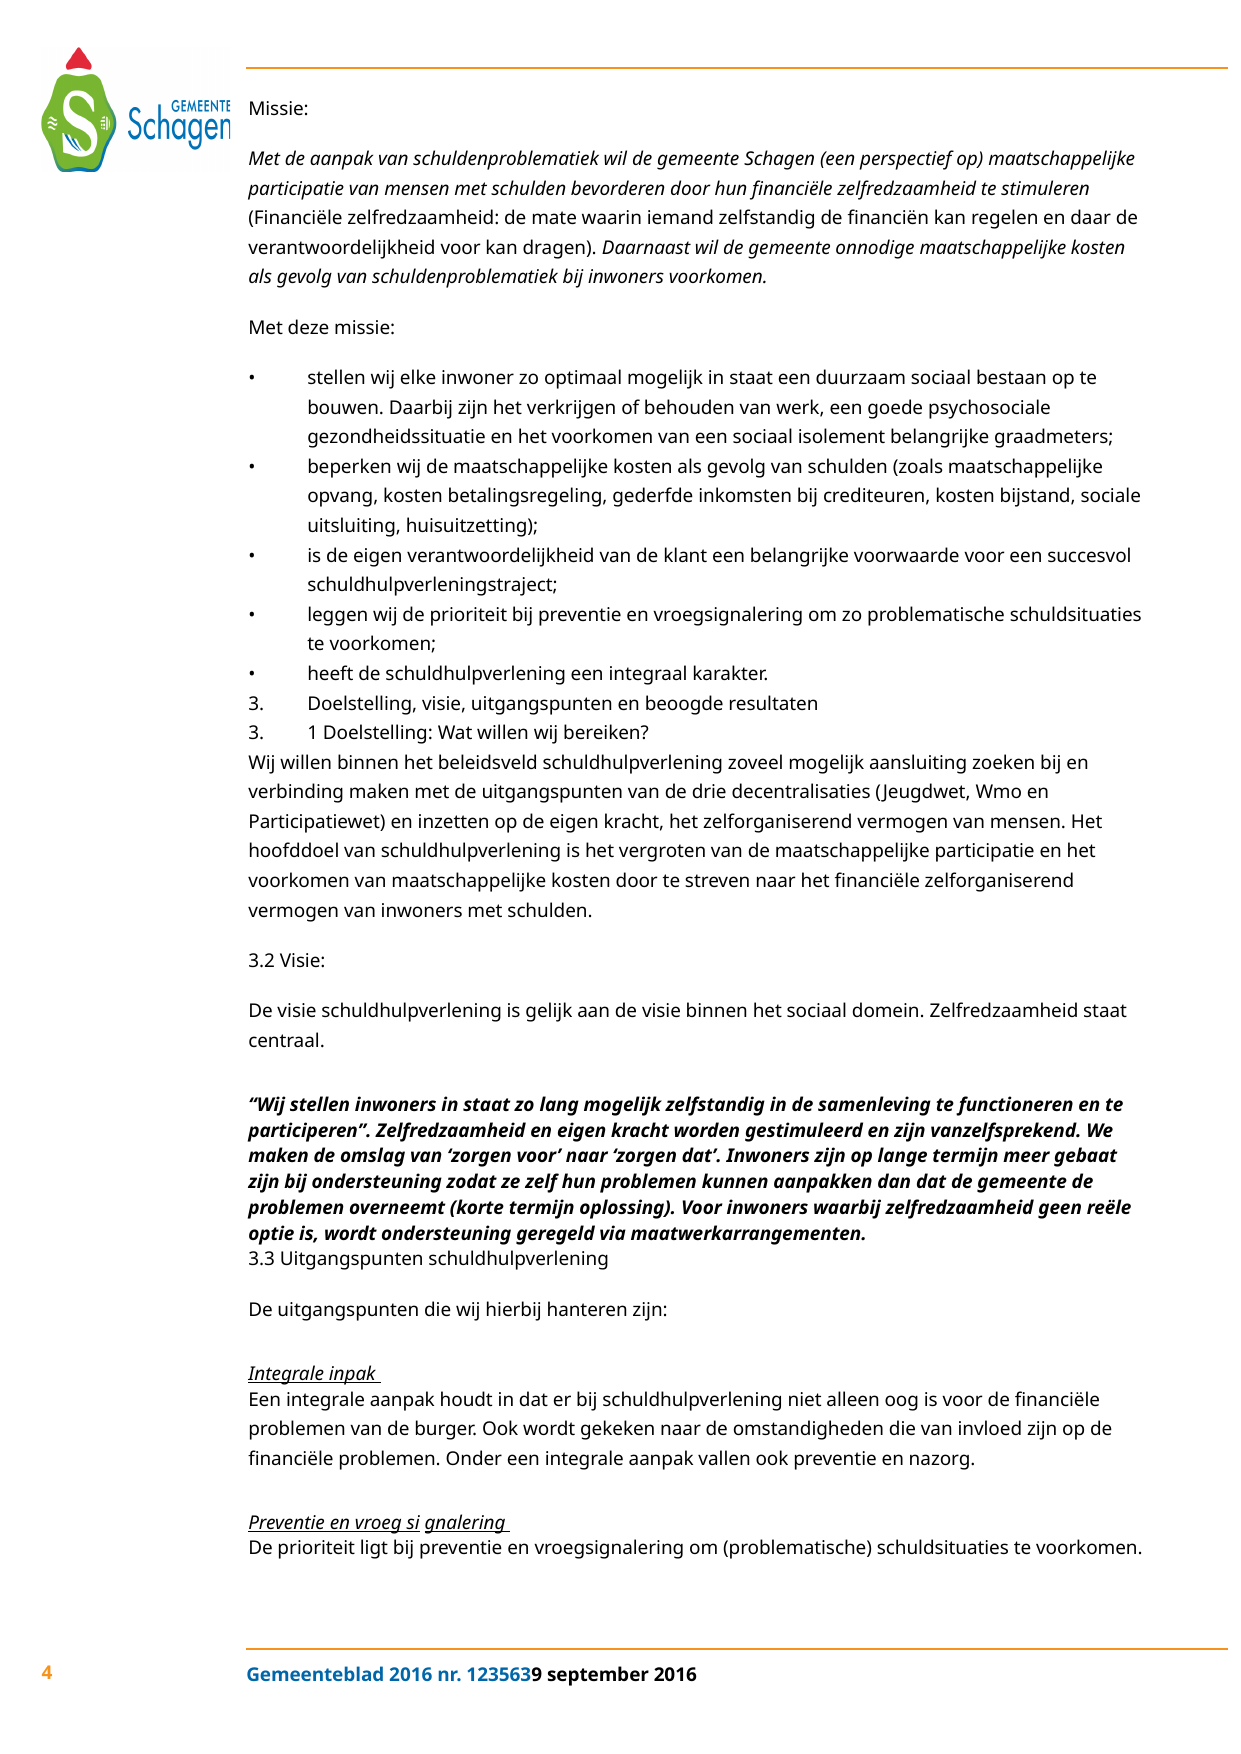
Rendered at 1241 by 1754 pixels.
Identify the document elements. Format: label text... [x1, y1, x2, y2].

list is de eigen verantwoordelijkheid van de klant een belangrijke voorwaarde voor een succesvol schuldhulpverleningstraject; [248, 542, 1152, 597]
list Doelstelling, visie, uitgangspunten en beoogde resultaten [248, 690, 1152, 716]
text De prioriteit ligt bij preventie en vroegsignalering om (problematische) schuldsituaties te voorkomen. [248, 1534, 1152, 1560]
list leggen wij de prioriteit bij preventie en vroegsignalering om zo problematische schuldsituaties te voorkomen; [248, 601, 1152, 656]
text Een integrale aanpak houdt in dat er bij schuldhulpverlening niet alleen oog is voor de financiële problemen van de burger. Ook wordt gekeken naar de omstandigheden die van invloed zijn op de financiële problemen. Onder een integrale aanpak vallen ook preventie en nazorg. [248, 1386, 1152, 1471]
text Wij willen binnen het beleidsveld schuldhulpverlening zoveel mogelijk aansluiting zoeken bij en verbinding maken met de uitgangspunten van de drie decentralisaties (Jeugdwet, Wmo en Participatiewet) en inzetten op de eigen kracht, het zelforganiserend vermogen van mensen. Het hoofddoel van schuldhulpverlening is het vergroten van de maatschappelijke participatie en het voorkomen van maatschappelijke kosten door te streven naar het financiële zelforganiserend vermogen van inwoners met schulden. [248, 749, 1152, 923]
text Met deze missie: [248, 314, 1152, 340]
text 3.2 Visie: [248, 947, 1152, 973]
list heeft de schuldhulpverlening een integraal karakter. [248, 660, 1152, 686]
picture [41, 47, 231, 172]
text Integrale inpak [248, 1360, 1152, 1386]
text Missie: [248, 95, 1152, 121]
text Met de aanpak van schuldenproblematiek wil de gemeente Schagen (een perspectief op) maatschappelijke participatie van mensen met schulden bevorderen door hun financiële zelfredzaamheid te stimuleren (Financiële zelfredzaamheid: de mate waarin iemand zelfstandig de financiën kan regelen en daar de verantwoordelijkheid voor kan dragen). Daarnaast wil de gemeente onnodige maatschappelijke kosten als gevolg van schuldenproblematiek bij inwoners voorkomen. [248, 145, 1152, 289]
text 3.3 Uitgangspunten schuldhulpverlening [248, 1246, 1152, 1271]
list 1 Doelstelling: Wat willen wij bereiken? [248, 719, 1152, 745]
list stellen wij elke inwoner zo optimaal mogelijk in staat een duurzaam sociaal bestaan op te bouwen. Daarbij zijn het verkrijgen of behouden van werk, een goede psychosociale gezondheidssituatie en het voorkomen van een sociaal isolement belangrijke graadmeters; [248, 364, 1152, 449]
text De uitgangspunten die wij hierbij hanteren zijn: [248, 1296, 1152, 1322]
text Preventie en vroeg si gnalering [248, 1509, 1152, 1534]
text “Wij stellen inwoners in staat zo lang mogelijk zelfstandig in de samenleving te functioneren en te participeren”. Zelfredzaamheid en eigen kracht worden gestimuleerd en zijn vanzelfsprekend. We maken de omslag van ‘zorgen voor’ naar ‘zorgen dat’. Inwoners zijn op lange termijn meer gebaat zijn bij ondersteuning zodat ze zelf hun problemen kunnen aanpakken dan dat de gemeente de problemen overneemt (korte termijn oplossing). Voor inwoners waarbij zelfredzaamheid geen reële optie is, wordt ondersteuning geregeld via maatwerkarrangementen. [248, 1091, 1152, 1246]
list beperken wij de maatschappelijke kosten als gevolg van schulden (zoals maatschappelijke opvang, kosten betalingsregeling, gederfde inkomsten bij crediteuren, kosten bijstand, sociale uitsluiting, huisuitzetting); [248, 453, 1152, 538]
text De visie schuldhulpverlening is gelijk aan de visie binnen het sociaal domein. Zelfredzaamheid staat centraal. [248, 998, 1152, 1053]
